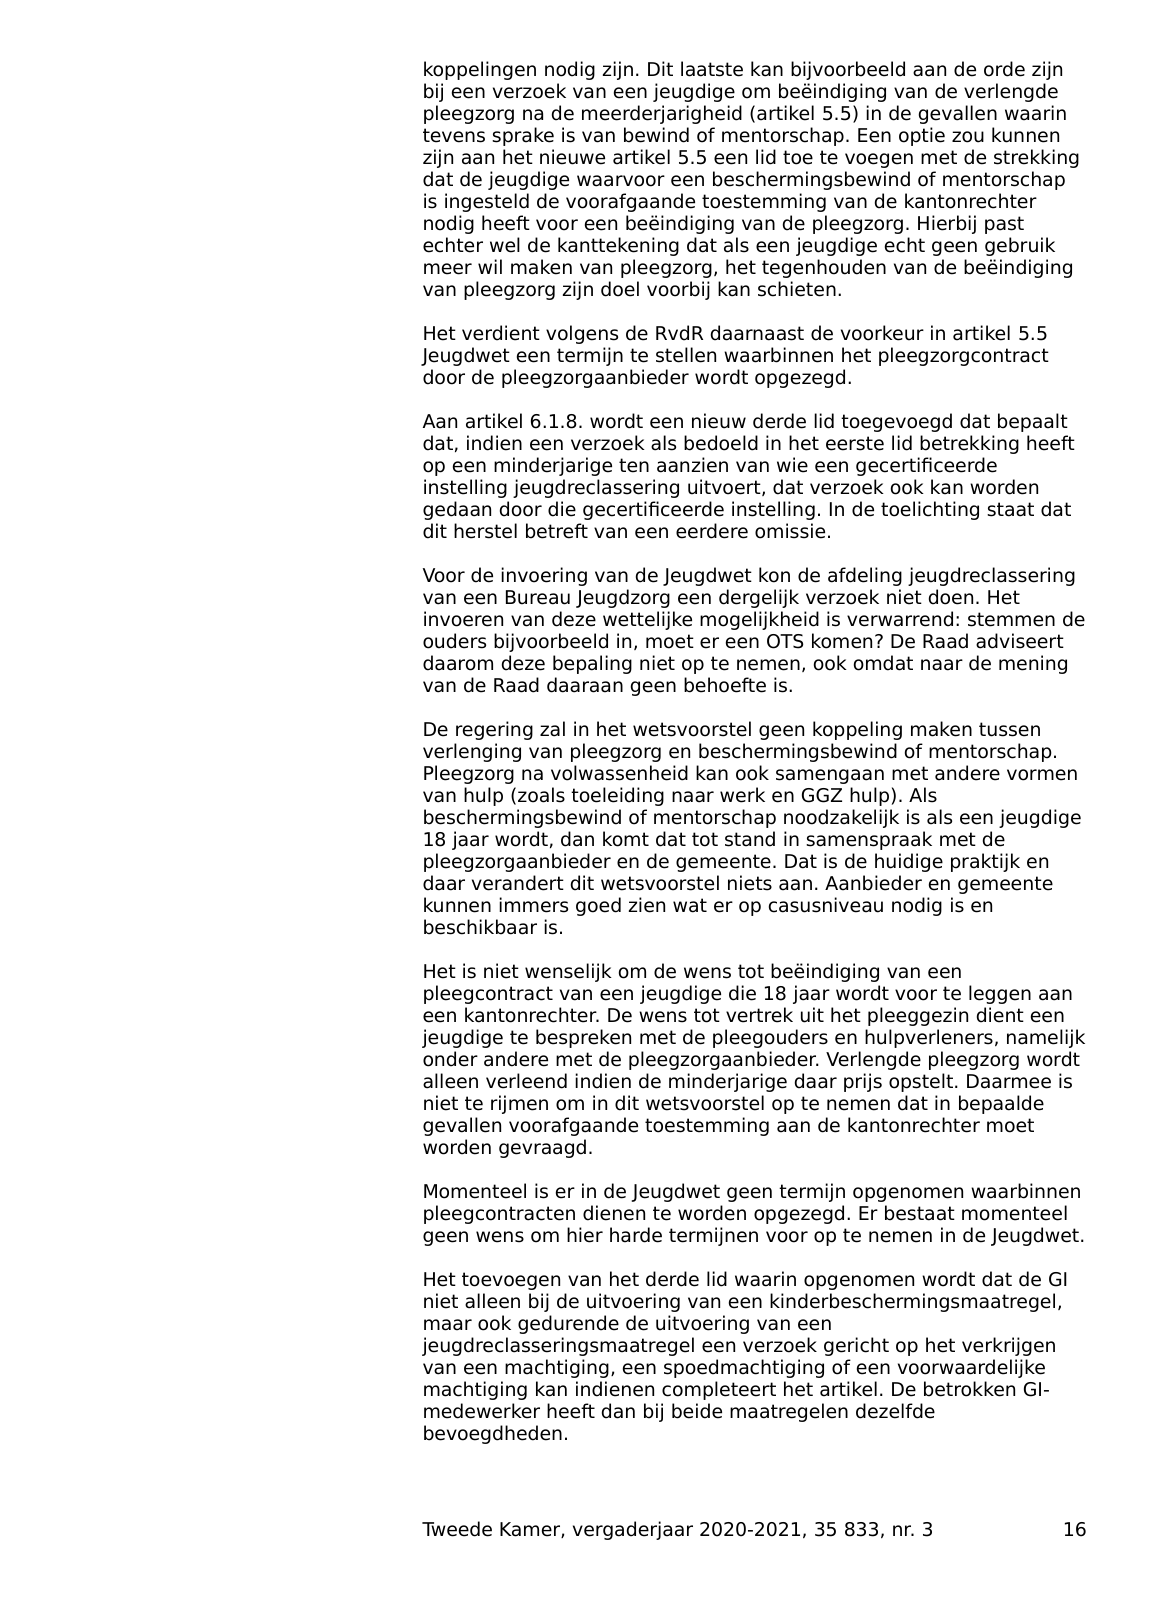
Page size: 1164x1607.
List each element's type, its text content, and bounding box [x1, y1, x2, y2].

text De regering zal in het wetsvoorstel geen koppeling maken tussen verlenging van pleegzorg en beschermingsbewind of mentorschap. Pleegzorg na volwassenheid kan ook samengaan met andere vormen van hulp (zoals toeleiding naar werk en GGZ hulp). Als beschermingsbewind of mentorschap noodzakelijk is als een jeugdige 18 jaar wordt, dan komt dat tot stand in samenspraak met de pleegzorgaanbieder en de gemeente. Dat is de huidige praktijk en daar verandert dit wetsvoorstel niets aan. Aanbieder en gemeente kunnen immers goed zien wat er op casusniveau nodig is en beschikbaar is. [422, 719, 1087, 939]
text Momenteel is er in de Jeugdwet geen termijn opgenomen waarbinnen pleegcontracten dienen te worden opgezegd. Er bestaat momenteel geen wens om hier harde termijnen voor op te nemen in de Jeugdwet. [422, 1181, 1087, 1247]
text Het verdient volgens de RvdR daarnaast de voorkeur in artikel 5.5 Jeugdwet een termijn te stellen waarbinnen het pleegzorgcontract door de pleegzorgaanbieder wordt opgezegd. [422, 323, 1087, 389]
text Het toevoegen van het derde lid waarin opgenomen wordt dat de GI niet alleen bij de uitvoering van een kinderbeschermingsmaatregel, maar ook gedurende de uitvoering van een jeugdreclasseringsmaatregel een verzoek gericht op het verkrijgen van een machtiging, een spoedmachtiging of een voorwaardelijke machtiging kan indienen completeert het artikel. De betrokken GI-medewerker heeft dan bij beide maatregelen dezelfde bevoegdheden. [422, 1269, 1087, 1445]
text koppelingen nodig zijn. Dit laatste kan bijvoorbeeld aan de orde zijn bij een verzoek van een jeugdige om beëindiging van de verlengde pleegzorg na de meerderjarigheid (artikel 5.5) in de gevallen waarin tevens sprake is van bewind of mentorschap. Een optie zou kunnen zijn aan het nieuwe artikel 5.5 een lid toe te voegen met de strekking dat de jeugdige waarvoor een beschermingsbewind of mentorschap is ingesteld de voorafgaande toestemming van de kantonrechter nodig heeft voor een beëindiging van de pleegzorg. Hierbij past echter wel de kanttekening dat als een jeugdige echt geen gebruik meer wil maken van pleegzorg, het tegenhouden van de beëindiging van pleegzorg zijn doel voorbij kan schieten. [422, 59, 1087, 301]
text Het is niet wenselijk om de wens tot beëindiging van een pleegcontract van een jeugdige die 18 jaar wordt voor te leggen aan een kantonrechter. De wens tot vertrek uit het pleeggezin dient een jeugdige te bespreken met de pleegouders en hulpverleners, namelijk onder andere met de pleegzorgaanbieder. Verlengde pleegzorg wordt alleen verleend indien de minderjarige daar prijs opstelt. Daarmee is niet te rijmen om in dit wetsvoorstel op te nemen dat in bepaalde gevallen voorafgaande toestemming aan de kantonrechter moet worden gevraagd. [422, 961, 1087, 1159]
text Aan artikel 6.1.8. wordt een nieuw derde lid toegevoegd dat bepaalt dat, indien een verzoek als bedoeld in het eerste lid betrekking heeft op een minderjarige ten aanzien van wie een gecertificeerde instelling jeugdreclassering uitvoert, dat verzoek ook kan worden gedaan door die gecertificeerde instelling. In de toelichting staat dat dit herstel betreft van een eerdere omissie. [422, 411, 1087, 543]
text Voor de invoering van de Jeugdwet kon de afdeling jeugdreclassering van een Bureau Jeugdzorg een dergelijk verzoek niet doen. Het invoeren van deze wettelijke mogelijkheid is verwarrend: stemmen de ouders bijvoorbeeld in, moet er een OTS komen? De Raad adviseert daarom deze bepaling niet op te nemen, ook omdat naar de mening van de Raad daaraan geen behoefte is. [422, 565, 1087, 697]
